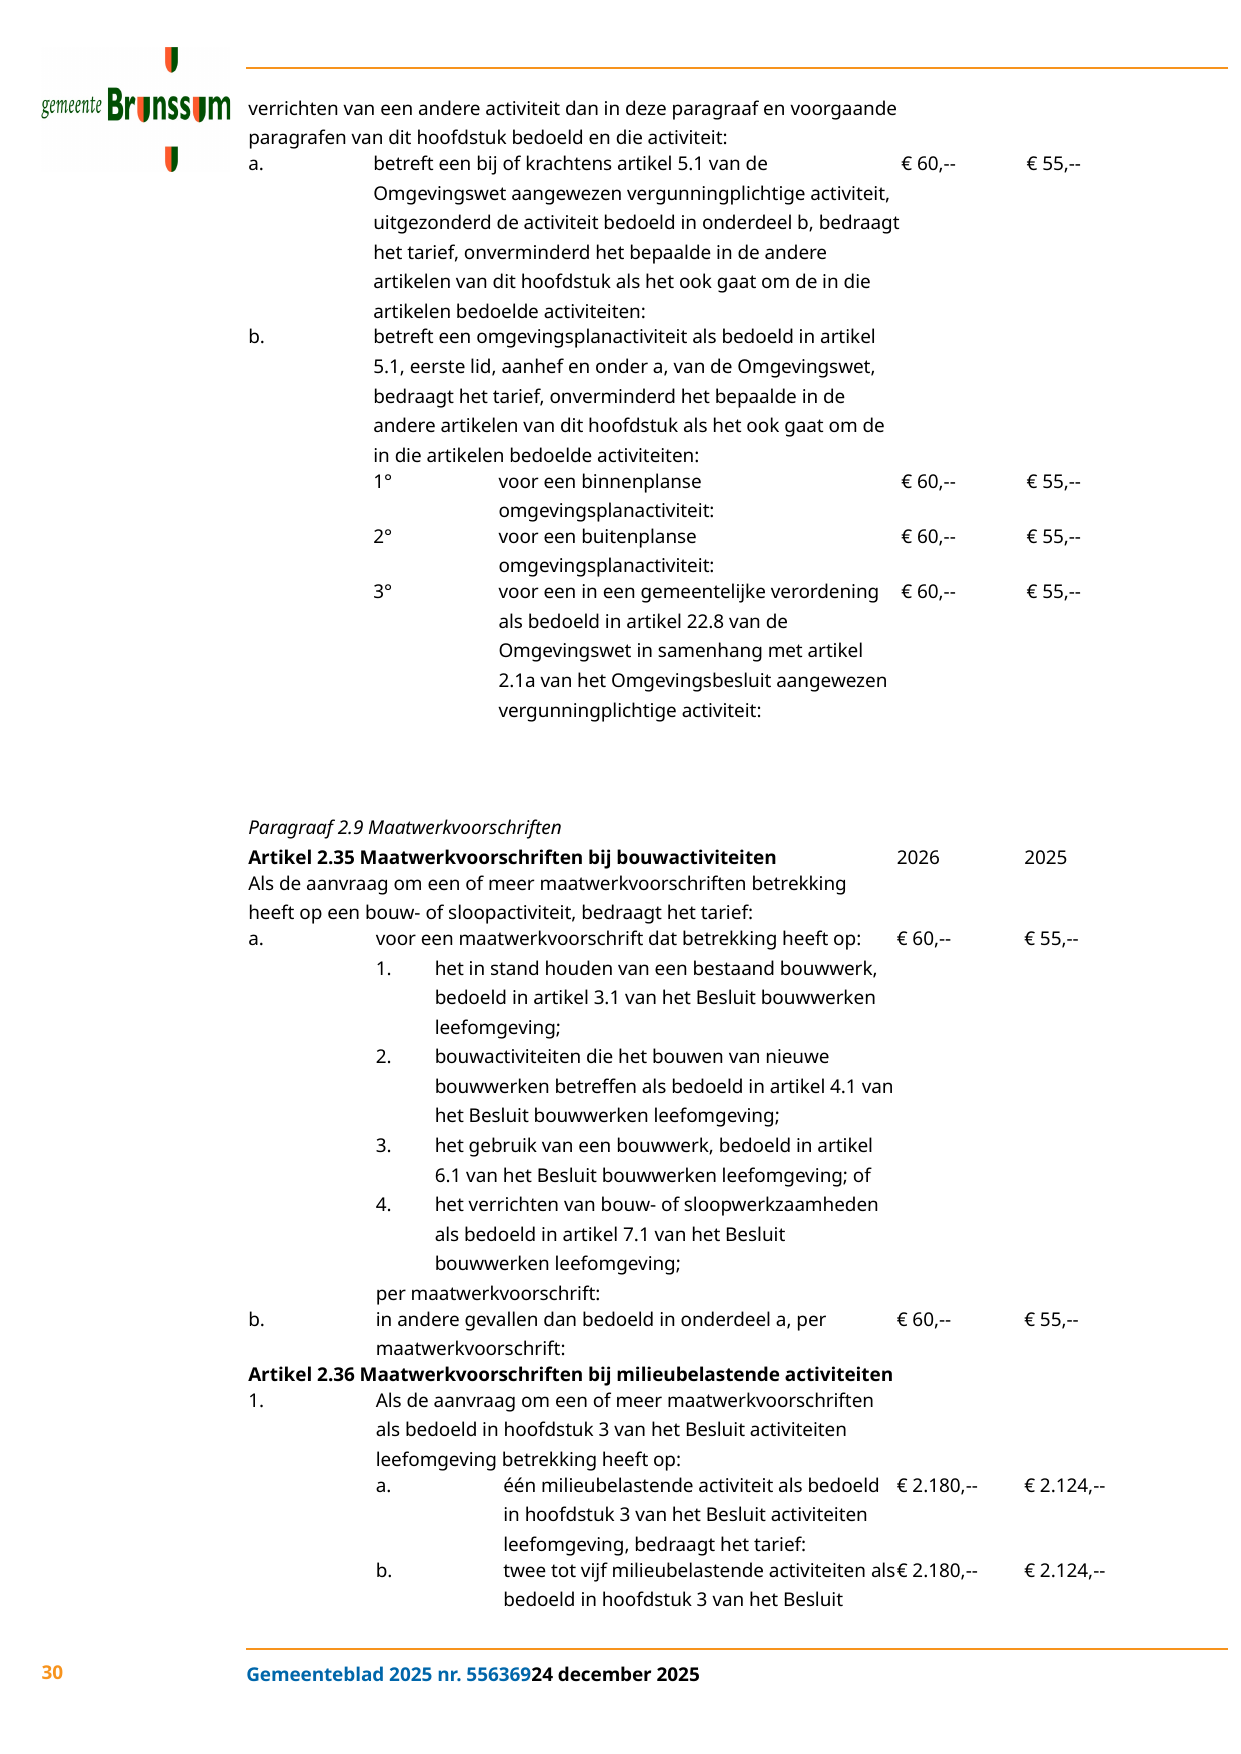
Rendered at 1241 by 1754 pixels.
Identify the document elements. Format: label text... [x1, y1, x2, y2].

table_cell [897, 1361, 1024, 1387]
table_cell voor een in een gemeentelijke verordening als bedoeld in artikel 22.8 van de Omgevingswet in samenhang met artikel 2.1a van het Omgevingsbesluit aangewezen vergunningplichtige activiteit: [498, 579, 901, 722]
table_cell [248, 1557, 376, 1612]
table_cell € 2.180,-- [897, 1472, 1024, 1557]
table_cell [897, 1387, 1024, 1472]
table_cell a. [248, 925, 376, 1306]
table_cell [901, 95, 1026, 150]
table_cell € 2.124,-- [1024, 1472, 1152, 1557]
table_cell € 55,-- [1026, 468, 1152, 523]
table_cell [248, 1472, 376, 1557]
table_cell € 55,-- [1026, 150, 1152, 324]
table_cell [248, 523, 373, 578]
table_header Artikel 2.35 Maatwerkvoorschriften bij bouwactiviteiten [248, 844, 897, 870]
table_cell € 60,-- [901, 468, 1026, 523]
table_cell voor een maatwerkvoorschrift dat betrekking heeft op: het in stand houden van een bestaand bouwwerk, bedoeld in artikel 3.1 van het Besluit bouwwerken leefomgeving; bouwactiviteiten die het bouwen van nieuwe bouwwerken betreffen als bedoeld in artikel 4.1 van het Besluit bouwwerken leefomgeving; het gebruik van een bouwwerk, bedoeld in artikel 6.1 van het Besluit bouwwerken leefomgeving; of het verrichten van bouw- of sloopwerkzaamheden als bedoeld in artikel 7.1 van het Besluit bouwwerken leefomgeving; per maatwerkvoorschrift: [376, 925, 897, 1306]
table_cell € 2.180,-- [897, 1557, 1024, 1612]
table_cell Artikel 2.36 Maatwerkvoorschriften bij milieubelastende activiteiten [248, 1361, 897, 1387]
table_cell [248, 468, 373, 523]
table_cell € 55,-- [1024, 1306, 1152, 1361]
table_cell betreft een bij of krachtens artikel 5.1 van de Omgevingswet aangewezen vergunningplichtige activiteit, uitgezonderd de activiteit bedoeld in onderdeel b, bedraagt het tarief, onverminderd het bepaalde in de andere artikelen van dit hoofdstuk als het ook gaat om de in die artikelen bedoelde activiteiten: [373, 150, 901, 324]
table_header 2026 [897, 844, 1024, 870]
table_cell € 55,-- [1026, 523, 1152, 578]
table_cell € 2.124,-- [1024, 1557, 1152, 1612]
table_cell a. [376, 1472, 503, 1557]
table_cell voor een binnenplanse omgevingsplanactiviteit: [498, 468, 901, 523]
table_cell Als de aanvraag om een of meer maatwerkvoorschriften betrekking heeft op een bouw- of sloopactiviteit, bedraagt het tarief: [248, 870, 897, 925]
table_cell Als de aanvraag om een of meer maatwerkvoorschriften als bedoeld in hoofdstuk 3 van het Besluit activiteiten leefomgeving betrekking heeft op: [376, 1387, 897, 1472]
table_cell € 55,-- [1026, 579, 1152, 722]
table_cell [901, 324, 1026, 468]
table_cell één milieubelastende activiteit als bedoeld in hoofdstuk 3 van het Besluit activiteiten leefomgeving, bedraagt het tarief: [503, 1472, 897, 1557]
table_cell [248, 579, 373, 722]
table_cell b. [248, 324, 373, 468]
table_cell [1024, 1361, 1152, 1387]
table_cell b. [248, 1306, 376, 1361]
table_cell [1024, 870, 1152, 925]
table_cell € 60,-- [901, 579, 1026, 722]
table_cell [1024, 1387, 1152, 1472]
table_cell € 55,-- [1024, 925, 1152, 1306]
table_cell b. [376, 1557, 503, 1612]
table_cell 1. [248, 1387, 376, 1472]
table_cell € 60,-- [901, 523, 1026, 578]
table_cell voor een buitenplanse omgevingsplanactiviteit: [498, 523, 901, 578]
table_cell [897, 870, 1024, 925]
table_cell € 60,-- [901, 150, 1026, 324]
table_cell [1026, 324, 1152, 468]
table_cell verrichten van een andere activiteit dan in deze paragraaf en voorgaande paragrafen van dit hoofdstuk bedoeld en die activiteit: [248, 95, 901, 150]
table_cell € 60,-- [897, 925, 1024, 1306]
table_cell in andere gevallen dan bedoeld in onderdeel a, per maatwerkvoorschrift: [376, 1306, 897, 1361]
picture [41, 47, 231, 172]
text Paragraaf 2.9 Maatwerkvoorschriften [248, 814, 1152, 840]
table_cell 1° [373, 468, 498, 523]
table_cell 3° [373, 579, 498, 722]
table_cell betreft een omgevingsplanactiviteit als bedoeld in artikel 5.1, eerste lid, aanhef en onder a, van de Omgevingswet, bedraagt het tarief, onverminderd het bepaalde in de andere artikelen van dit hoofdstuk als het ook gaat om de in die artikelen bedoelde activiteiten: [373, 324, 901, 468]
table_cell twee tot vijf milieubelastende activiteiten als bedoeld in hoofdstuk 3 van het Besluit [503, 1557, 897, 1612]
table_cell a. [248, 150, 373, 324]
table_cell 2° [373, 523, 498, 578]
table_cell € 60,-- [897, 1306, 1024, 1361]
table_header 2025 [1024, 844, 1152, 870]
table_cell [1026, 95, 1152, 150]
